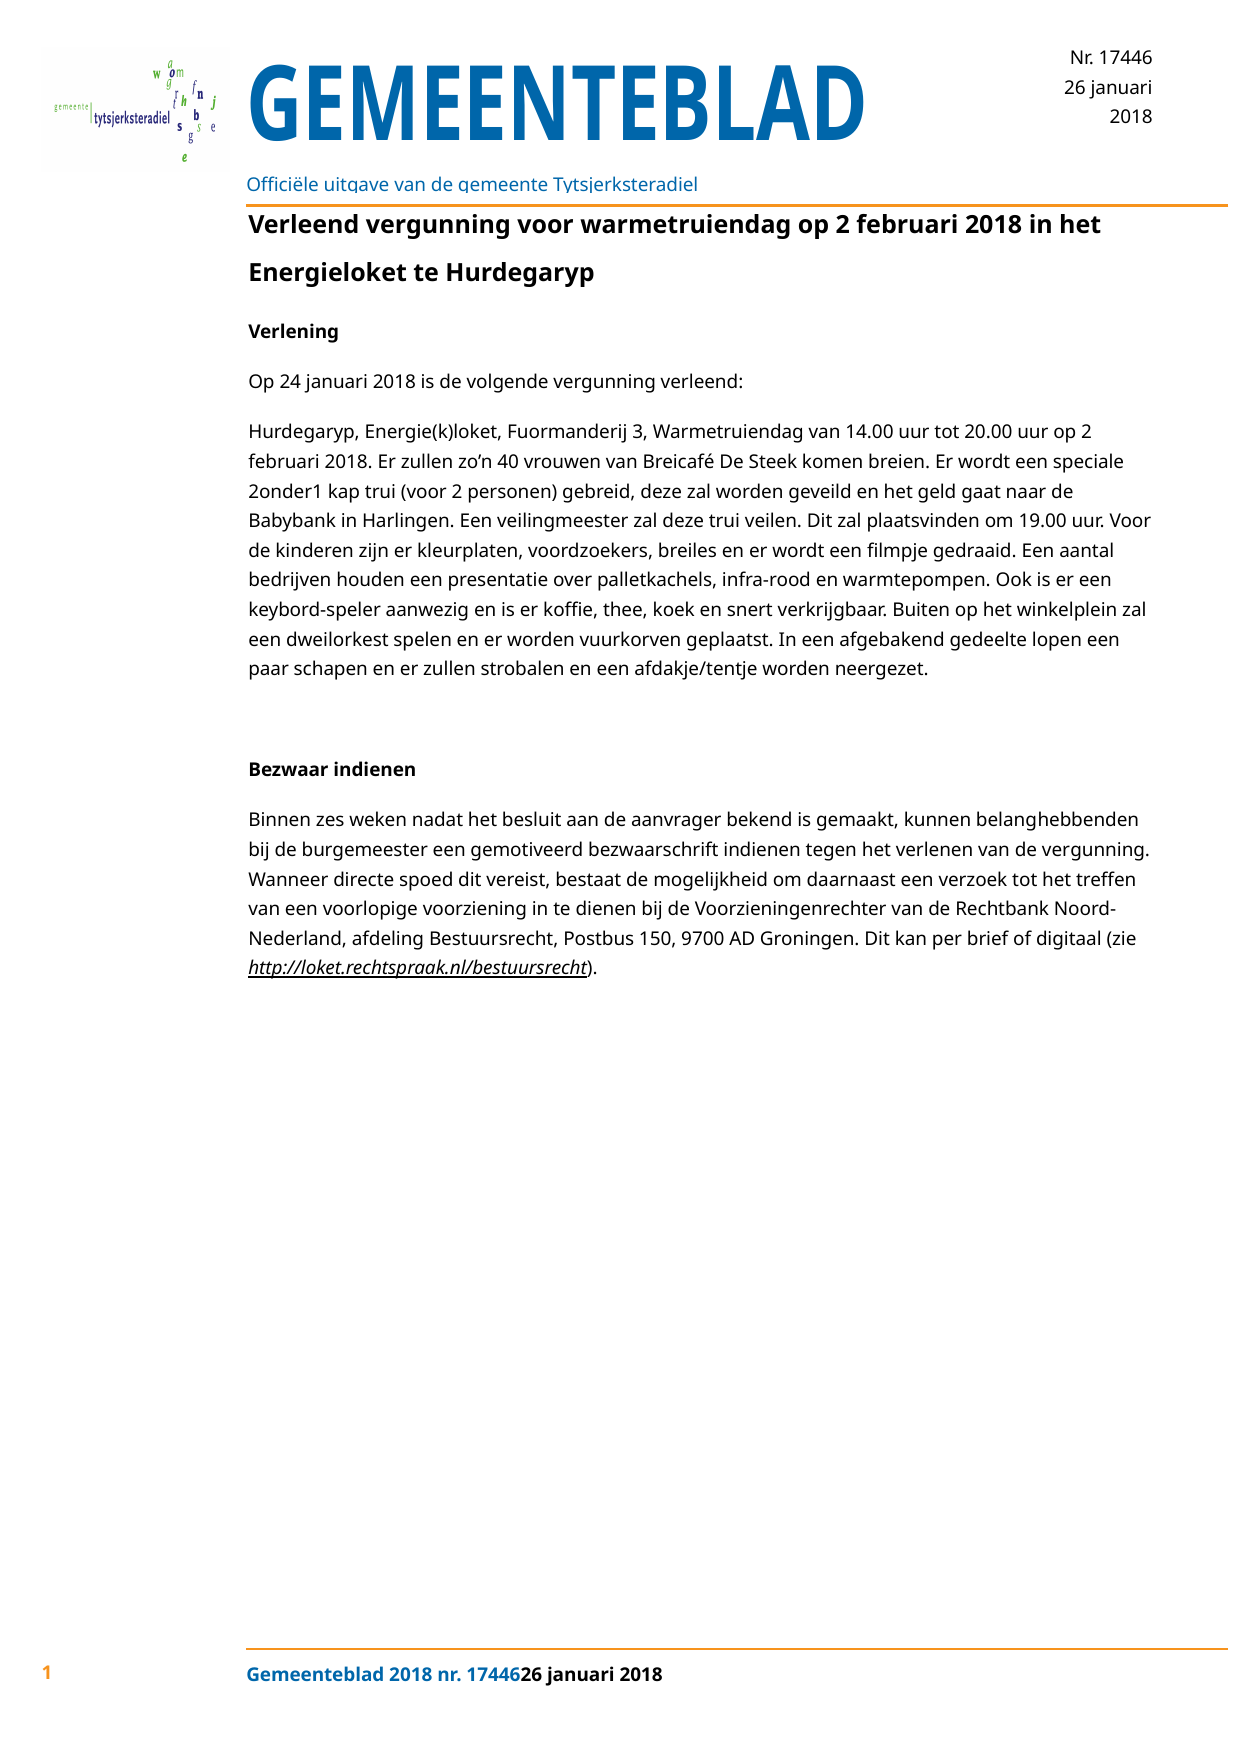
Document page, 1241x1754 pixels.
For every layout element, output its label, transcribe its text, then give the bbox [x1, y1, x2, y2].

text Verleend vergunning voor warmetruiendag op 2 februari 2018 in het Energieloket te Hurdegaryp [248, 207, 1152, 288]
text Op 24 januari 2018 is de volgende vergunning ver­leend: [248, 368, 1152, 394]
text Bezwaar indienen [248, 756, 1152, 782]
text Verlening [248, 318, 1152, 344]
text Binnen zes weken nadat het besluit aan de aanvrager bekend is gemaakt, kunnen belang­hebbenden bij de burgemeester een gemotiveerd bezwaarschrift indienen tegen het verlenen van de ver­gunning. Wanneer directe spoed dit vereist, bestaat de mogelijkheid om daarnaast een verzoek tot het treffen van een voorlopige voorziening in te dienen bij de Voorzieningenrechter van de Rechtbank Noord-Nederland, afdeling Bestuursrecht, Postbus 150, 9700 AD Groningen. Dit kan per brief of digitaal (zie http://loket.rechtspraak.nl/bestuursrecht). [248, 807, 1152, 980]
picture [41, 47, 231, 172]
text Hurdegaryp, Energie(k)loket, Fuormanderij 3, Warmetruiendag van 14.00 uur tot 20.00 uur op 2 februari 2018. Er zullen zo’n 40 vrouwen van Breicafé De Steek komen breien. Er wordt een speciale 2onder1 kap trui (voor 2 personen) gebreid, deze zal worden geveild en het geld gaat naar de Babybank in Harlingen. Een veilingmeester zal deze trui veilen. Dit zal plaatsvinden om 19.00 uur. Voor de kinderen zijn er kleurplaten, voordzoekers, breiles en er wordt een filmpje gedraaid. Een aantal bedrijven houden een presentatie over palletkachels, infra-rood en warmtepompen. Ook is er een keybord-speler aanwezig en is er koffie, thee, koek en snert verkrijgbaar. Buiten op het winkelplein zal een dweilorkest spelen en er worden vuurkorven geplaatst. In een afgebakend gedeelte lopen een paar schapen en er zullen strobalen en een afdakje/tentje worden neergezet. [248, 419, 1152, 681]
